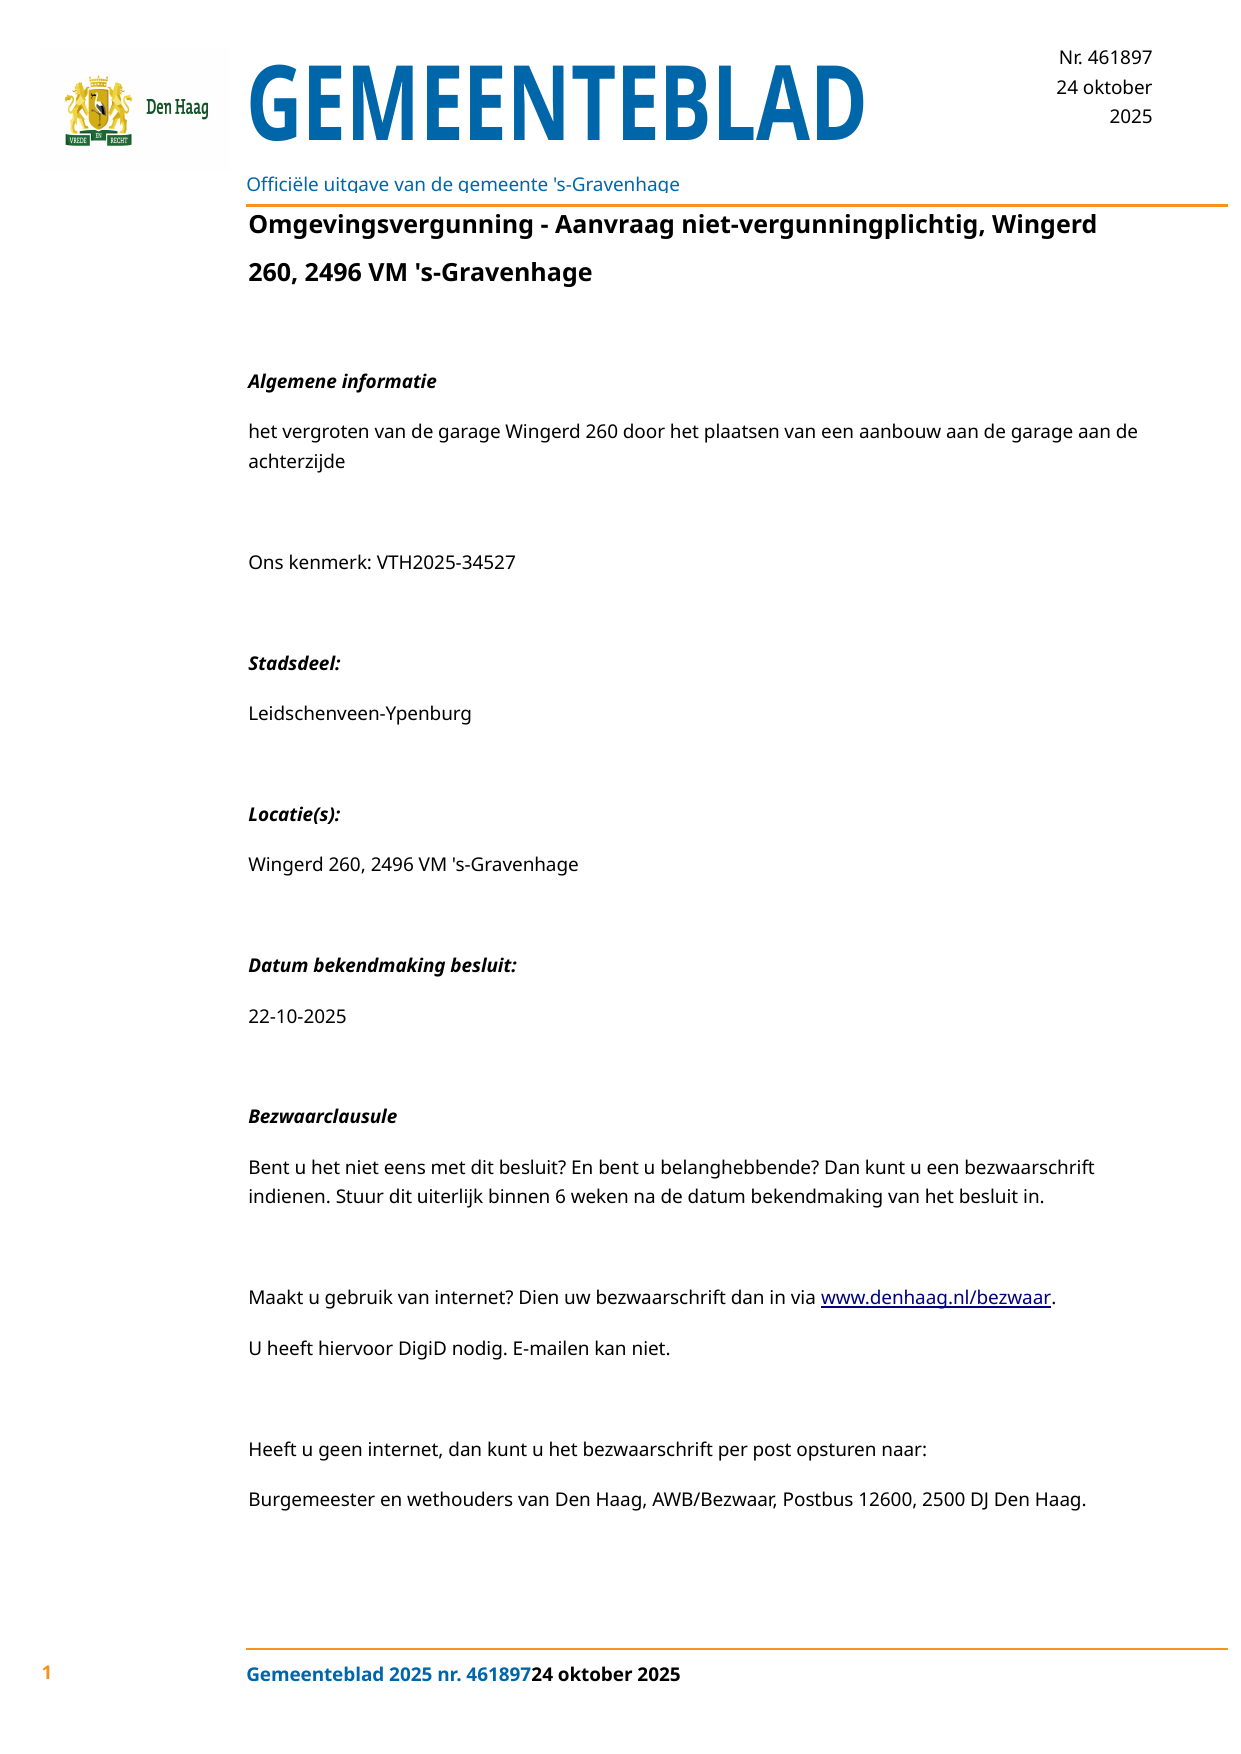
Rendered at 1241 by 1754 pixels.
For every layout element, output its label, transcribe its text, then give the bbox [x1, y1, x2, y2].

text Datum bekendmaking besluit: [248, 952, 1152, 978]
text Locatie(s): [248, 801, 1152, 827]
text Heeft u geen internet, dan kunt u het bezwaarschrift per post opsturen naar: [248, 1436, 1152, 1462]
text Bent u het niet eens met dit besluit? En bent u belanghebbende? Dan kunt u een bezwaarschrift indienen. Stuur dit uiterlijk binnen 6 weken na de datum bekendmaking van het besluit in. [248, 1154, 1152, 1209]
text Ons kenmerk: VTH2025-34527 [248, 549, 1152, 575]
text Wingerd 260, 2496 VM 's-Gravenhage [248, 852, 1152, 877]
picture [41, 47, 231, 172]
text Algemene informatie [248, 368, 1152, 394]
text Leidschenveen-Ypenburg [248, 700, 1152, 726]
text Stadsdeel: [248, 650, 1152, 676]
text U heeft hiervoor DigiD nodig. E-mailen kan niet. [248, 1335, 1152, 1361]
text Maakt u gebruik van internet? Dien uw bezwaarschrift dan in via www.denhaag.nl/bezwaar. [248, 1284, 1152, 1310]
text Burgemeester en wethouders van Den Haag, AWB/Bezwaar, Postbus 12600, 2500 DJ Den Haag. [248, 1486, 1152, 1512]
text Omgevingsvergunning - Aanvraag niet-vergunningplichtig, Wingerd 260, 2496 VM 's-Gravenhage [248, 207, 1152, 288]
text Bezwaarclausule [248, 1104, 1152, 1129]
text het vergroten van de garage Wingerd 260 door het plaatsen van een aanbouw aan de garage aan de achterzijde [248, 419, 1152, 474]
text 22-10-2025 [248, 1003, 1152, 1029]
